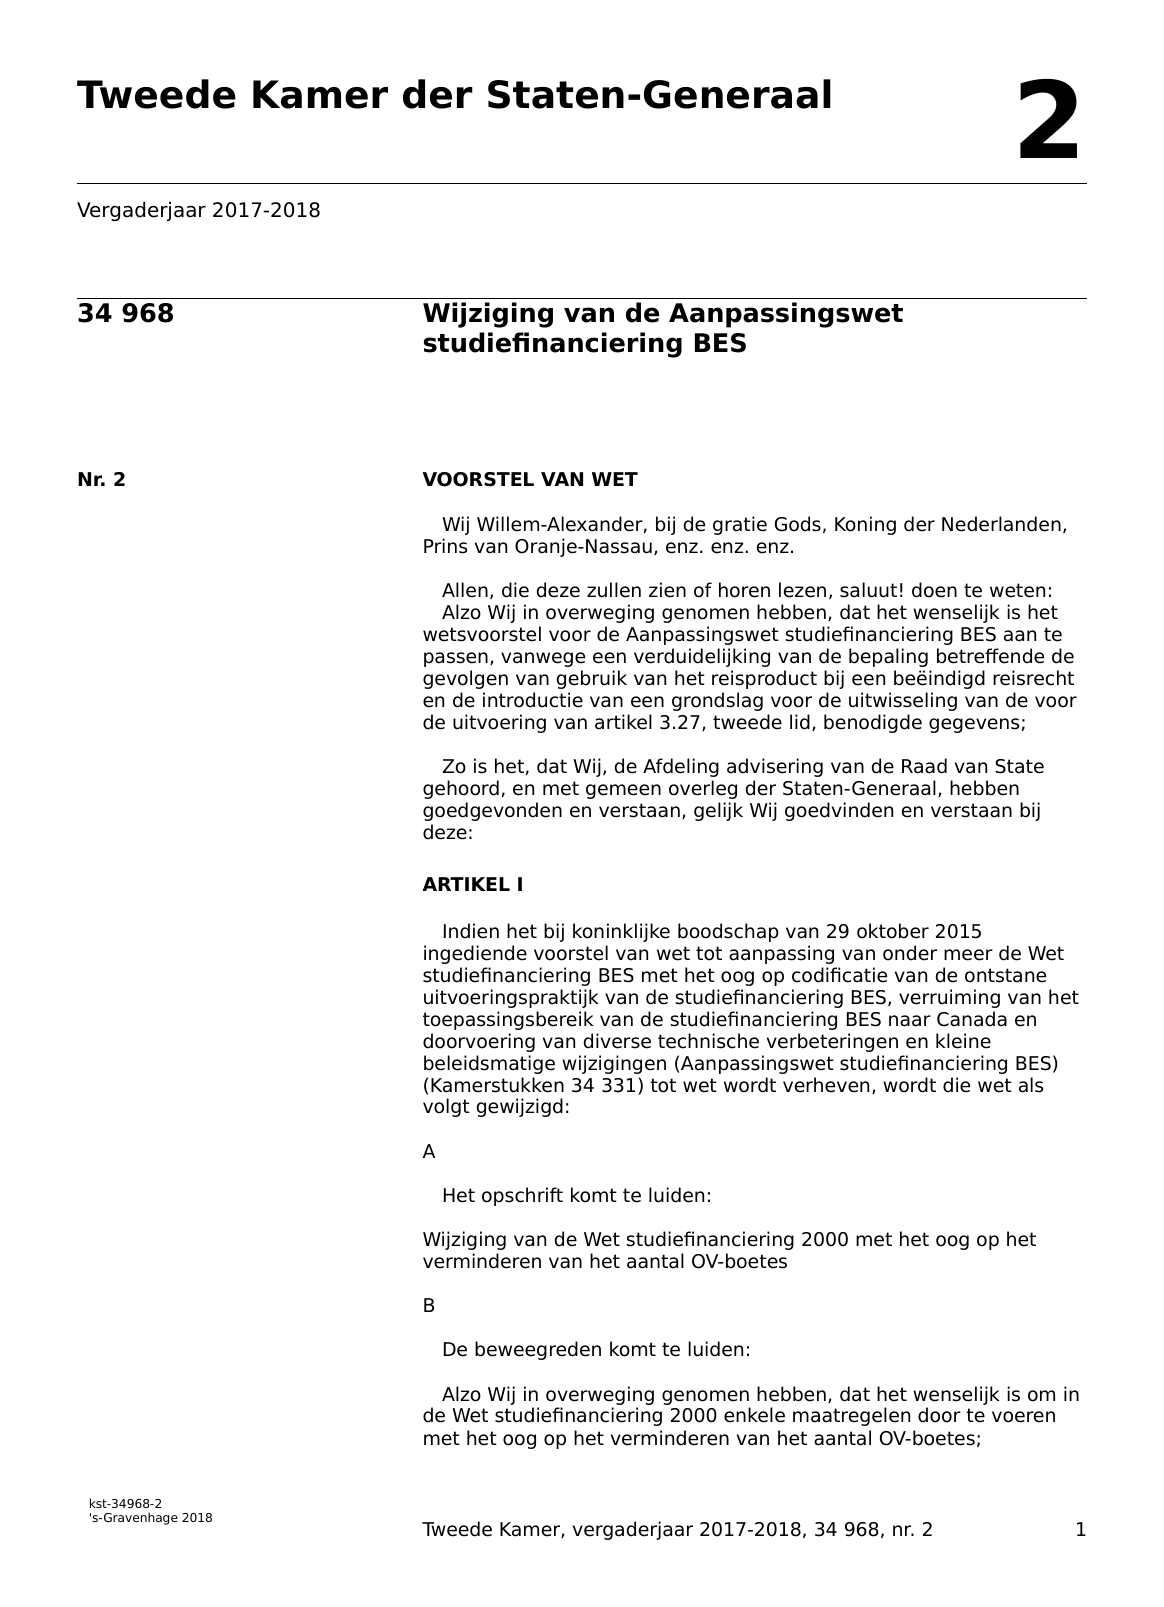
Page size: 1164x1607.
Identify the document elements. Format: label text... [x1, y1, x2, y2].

table_header 2 [886, 59, 1087, 183]
text Zo is het, dat Wij, de Afdeling advisering van de Raad van State gehoord, en met gemeen overleg der Staten-Generaal, hebben goedgevonden en verstaan, gelijk Wij goedvinden en verstaan bij deze: [422, 756, 1087, 844]
text Indien het bij koninklijke boodschap van 29 oktober 2015 ingediende voorstel van wet tot aanpassing van onder meer de Wet studiefinanciering BES met het oog op codificatie van de ontstane uitvoeringspraktijk van de studiefinanciering BES, verruiming van het toepassingsbereik van de studiefinanciering BES naar Canada en doorvoering van diverse technische verbeteringen en kleine beleidsmatige wijzigingen (Aanpassingswet studiefinanciering BES) (Kamerstukken 34 331) tot wet wordt verheven, wordt die wet als volgt gewijzigd: [422, 921, 1087, 1118]
text kst-34968-2 [88, 1497, 323, 1511]
subtitle 34 968 Wijziging van de Aanpassingswet studiefinanciering BES [77, 299, 1087, 358]
text Wij Willem-Alexander, bij de gratie Gods, Koning der Nederlanden, Prins van Oranje-Nassau, enz. enz. enz. [422, 513, 1087, 557]
table_header Tweede Kamer der Staten-Generaal [77, 59, 886, 183]
subtitle Wijziging van de Wet studiefinanciering 2000 met het oog op het verminderen van het aantal OV-boetes [422, 1229, 1087, 1273]
text Allen, die deze zullen zien of horen lezen, saluut! doen te weten: [422, 580, 1087, 602]
text 's-Gravenhage 2018 [88, 1511, 323, 1525]
subtitle ARTIKEL I [422, 874, 1087, 896]
text B [422, 1295, 1087, 1317]
text Alzo Wij in overweging genomen hebben, dat het wenselijk is het wetsvoorstel voor de Aanpassingswet studiefinanciering BES aan te passen, vanwege een verduidelijking van de bepaling betreffende de gevolgen van gebruik van het reisproduct bij een beëindigd reisrecht en de introductie van een grondslag voor de uitwisseling van de voor de uitvoering van artikel 3.27, tweede lid, benodigde gegevens; [422, 602, 1087, 733]
table_cell Vergaderjaar 2017-2018 [77, 184, 1087, 298]
text A [422, 1141, 1087, 1163]
text Het opschrift komt te luiden: [422, 1185, 1087, 1207]
subtitle Nr. 2 VOORSTEL VAN WET [77, 469, 1087, 491]
text De beweegreden komt te luiden: [422, 1339, 1087, 1361]
text Alzo Wij in overweging genomen hebben, dat het wenselijk is om in de Wet studiefinanciering 2000 enkele maatregelen door te voeren met het oog op het verminderen van het aantal OV-boetes; [422, 1383, 1087, 1449]
